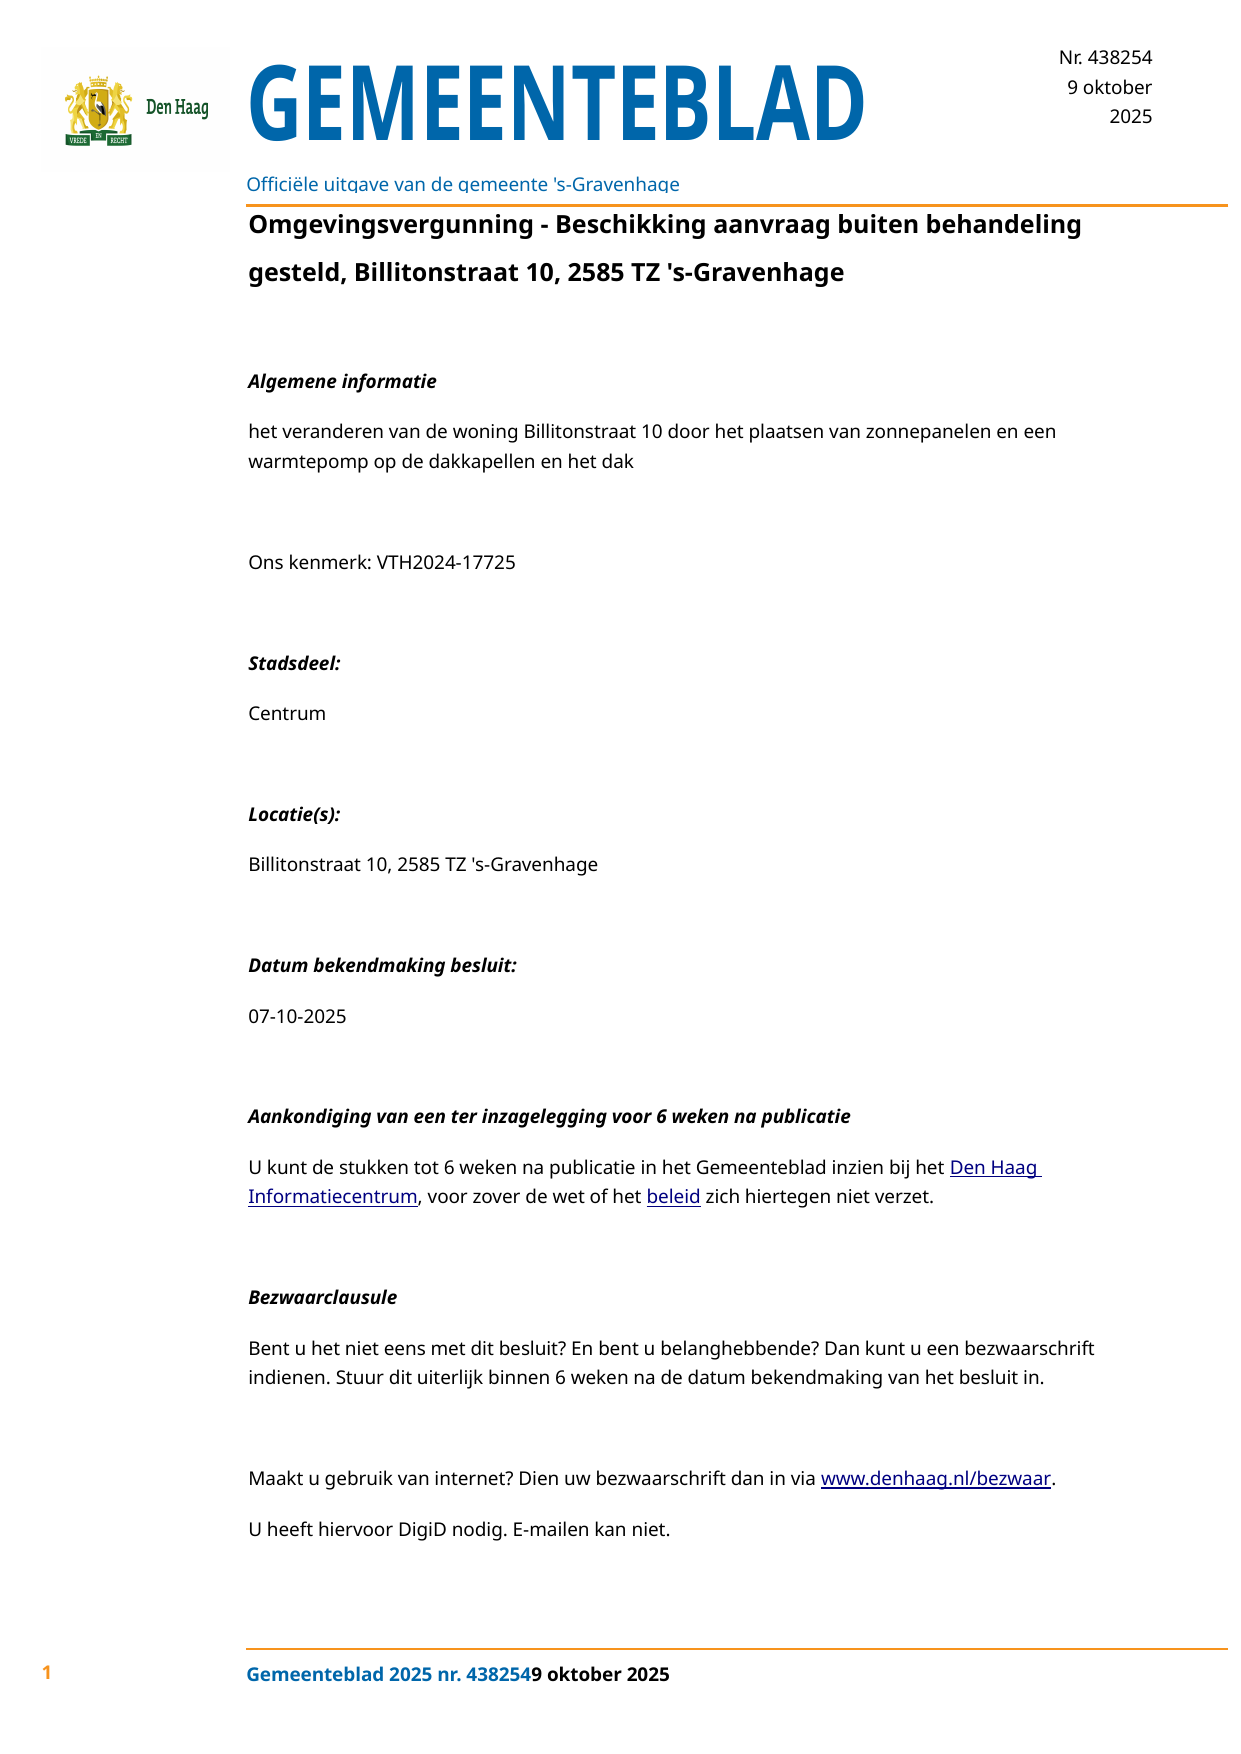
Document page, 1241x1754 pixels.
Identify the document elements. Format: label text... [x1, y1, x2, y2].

text Centrum [248, 700, 1152, 726]
text het veranderen van de woning Billitonstraat 10 door het plaatsen van zonnepanelen en een warmtepomp op de dakkapellen en het dak [248, 419, 1152, 474]
text Bezwaarclausule [248, 1284, 1152, 1310]
text 07-10-2025 [248, 1003, 1152, 1029]
text Ons kenmerk: VTH2024-17725 [248, 549, 1152, 575]
text Billitonstraat 10, 2585 TZ 's-Gravenhage [248, 852, 1152, 877]
text Algemene informatie [248, 368, 1152, 394]
text U heeft hiervoor DigiD nodig. E-mailen kan niet. [248, 1516, 1152, 1542]
text Omgevingsvergunning - Beschikking aanvraag buiten behandeling gesteld, Billitonstraat 10, 2585 TZ 's-Gravenhage [248, 207, 1152, 288]
text U kunt de stukken tot 6 weken na publicatie in het Gemeenteblad inzien bij het Den Haag Informatiecentrum, voor zover de wet of het beleid zich hiertegen niet verzet. [248, 1154, 1152, 1209]
text Datum bekendmaking besluit: [248, 952, 1152, 978]
text Stadsdeel: [248, 650, 1152, 676]
text Maakt u gebruik van internet? Dien uw bezwaarschrift dan in via www.denhaag.nl/bezwaar. [248, 1465, 1152, 1491]
text Locatie(s): [248, 801, 1152, 827]
text Aankondiging van een ter inzagelegging voor 6 weken na publicatie [248, 1104, 1152, 1129]
text Bent u het niet eens met dit besluit? En bent u belanghebbende? Dan kunt u een bezwaarschrift indienen. Stuur dit uiterlijk binnen 6 weken na de datum bekendmaking van het besluit in. [248, 1335, 1152, 1390]
picture [41, 47, 231, 172]
